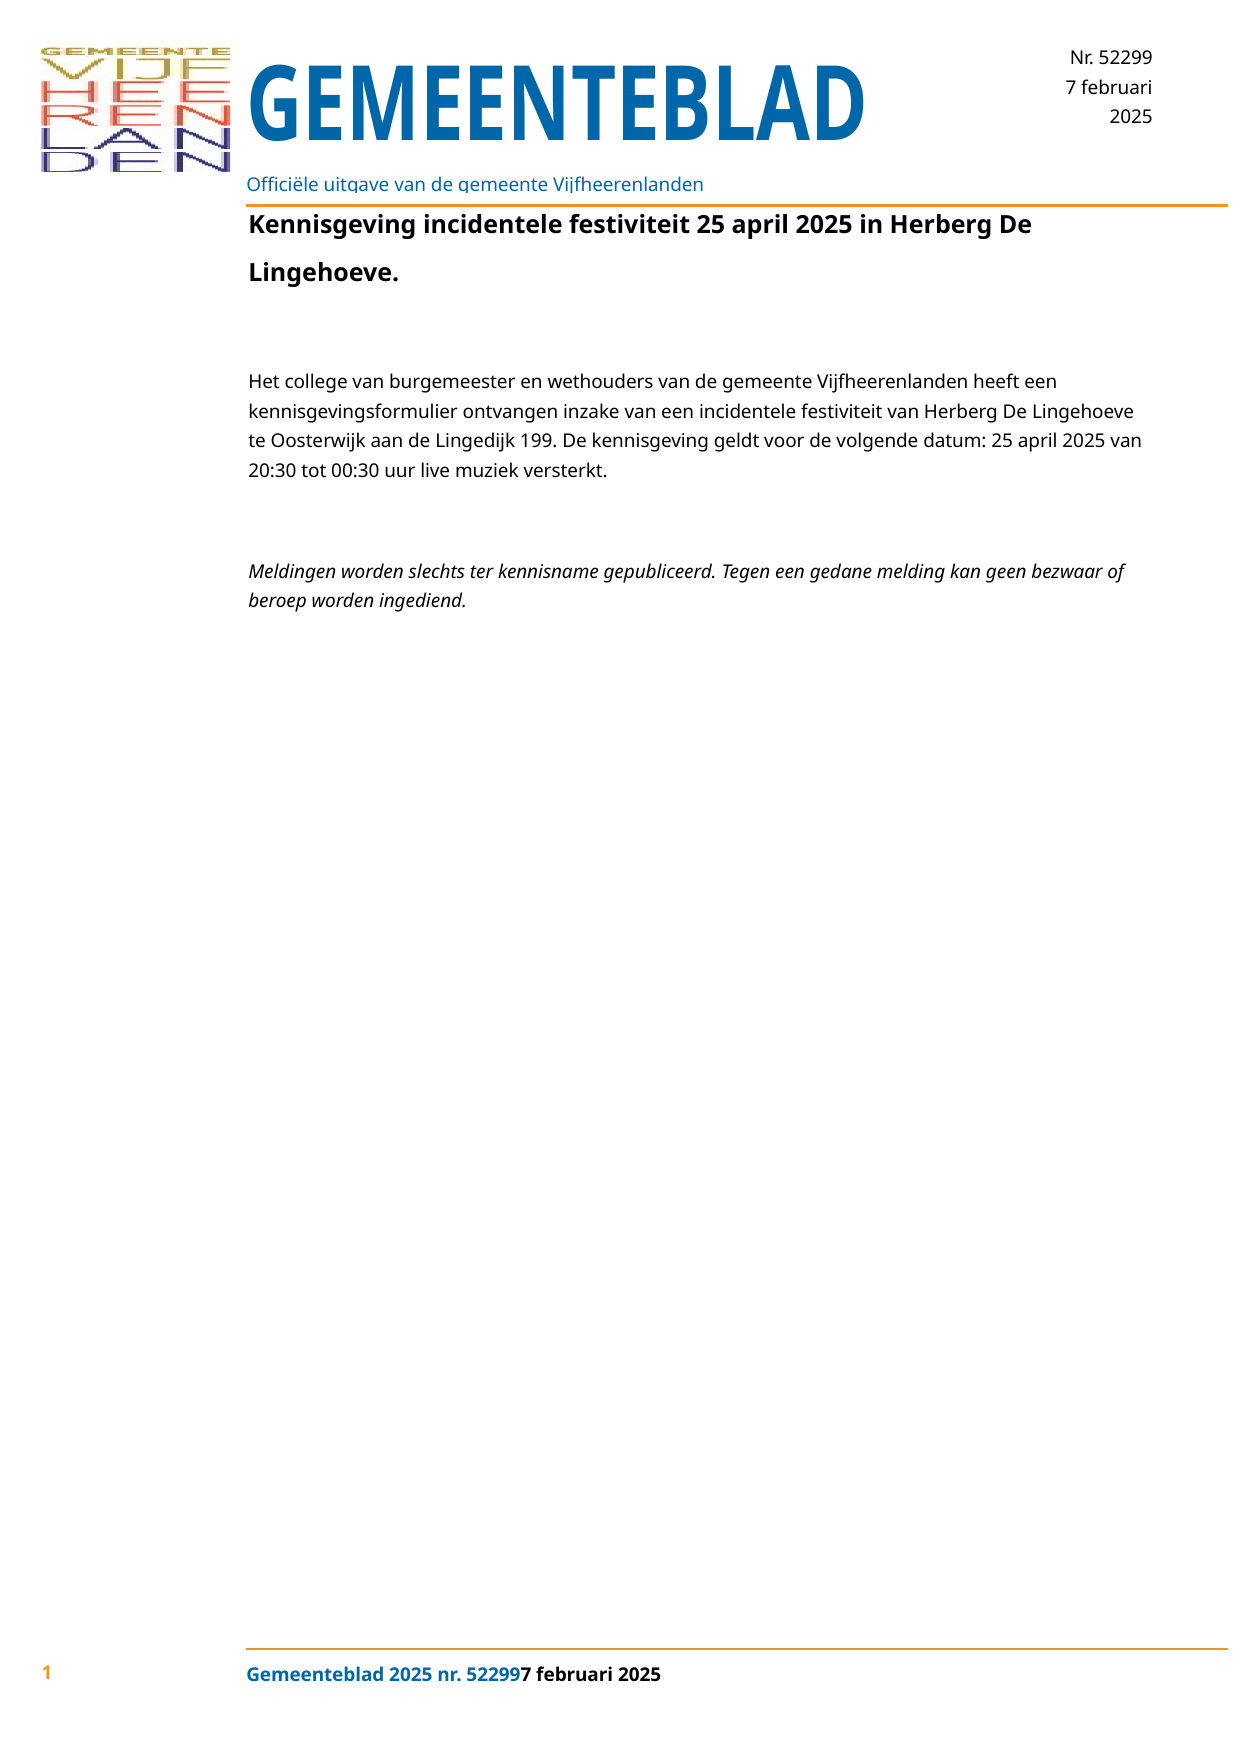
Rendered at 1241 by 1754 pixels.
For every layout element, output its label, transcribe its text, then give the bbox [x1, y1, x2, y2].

text Kennisgeving incidentele festiviteit 25 april 2025 in Herberg De Lingehoeve. [248, 207, 1152, 288]
text Meldingen worden slechts ter kennisname gepubliceerd. Tegen een gedane melding kan geen bezwaar of beroep worden ingediend. [248, 558, 1152, 613]
text Het college van burgemeester en wethouders van de gemeente Vijfheerenlanden heeft een kennisgevingsformulier ontvangen inzake van een incidentele festiviteit van Herberg De Lingehoeve te Oosterwijk aan de Lingedijk 199. De kennisgeving geldt voor de volgende datum: 25 april 2025 van 20:30 tot 00:30 uur live muziek versterkt. [248, 368, 1152, 483]
picture [41, 47, 231, 172]
